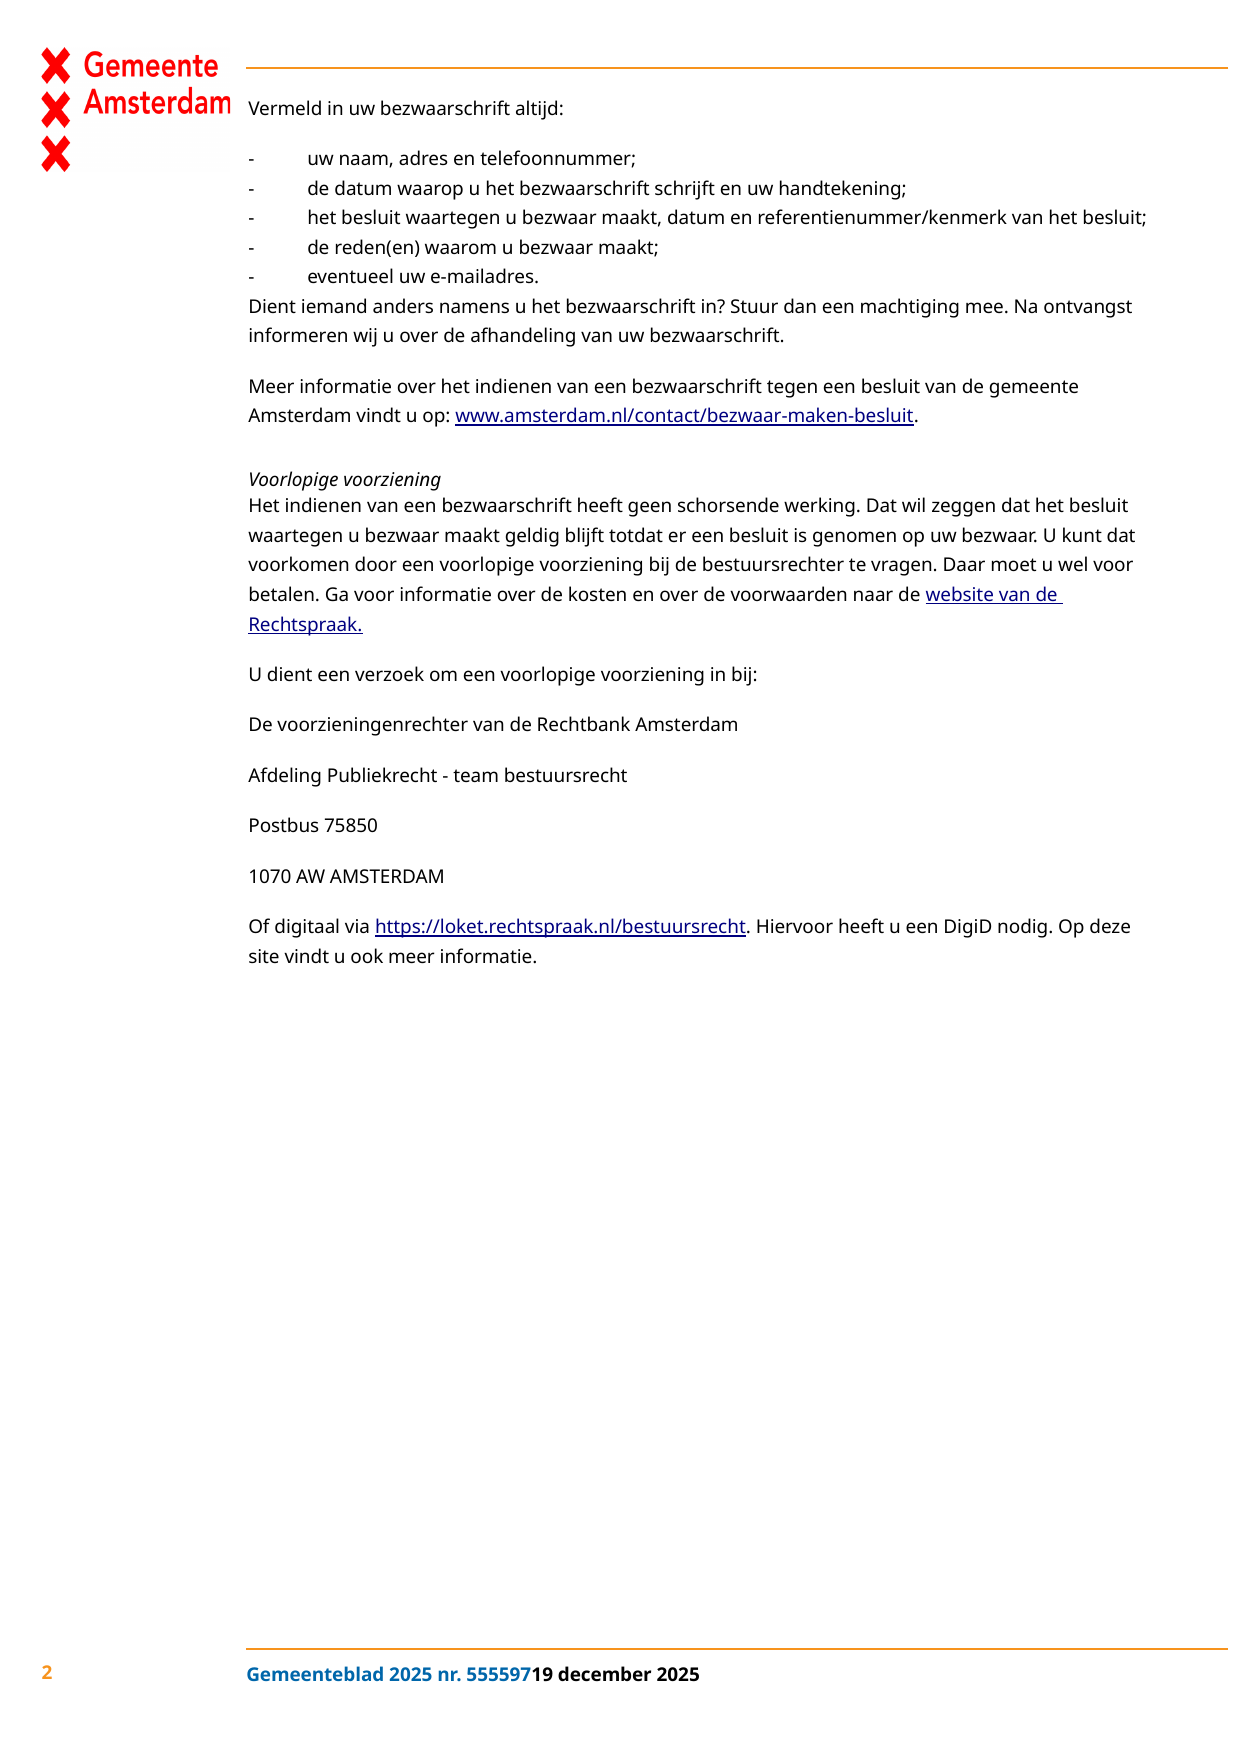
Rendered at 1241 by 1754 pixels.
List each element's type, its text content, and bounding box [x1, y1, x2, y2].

list de reden(en) waarom u bezwaar maakt; [248, 234, 1152, 260]
list eventueel uw e-mailadres. [248, 263, 1152, 289]
text Afdeling Publiekrecht - team bestuursrecht [248, 762, 1152, 788]
text Meer informatie over het indienen van een bezwaarschrift tegen een besluit van de gemeente Amsterdam vindt u op: www.amsterdam.nl/contact/bezwaar-maken-besluit. [248, 373, 1152, 428]
text De voorzieningenrechter van de Rechtbank Amsterdam [248, 712, 1152, 737]
text U dient een verzoek om een voorlopige voorziening in bij: [248, 661, 1152, 687]
text Dient iemand anders namens u het bezwaarschrift in? Stuur dan een machtiging mee. Na ontvangst informeren wij u over de afhandeling van uw bezwaarschrift. [248, 293, 1152, 348]
text 1070 AW AMSTERDAM [248, 863, 1152, 888]
text Vermeld in uw bezwaarschrift altijd: [248, 95, 1152, 121]
text Voorlopige voorziening [248, 467, 1152, 492]
text Het indienen van een bezwaarschrift heeft geen schorsende werking. Dat wil zeggen dat het besluit waartegen u bezwaar maakt geldig blijft totdat er een besluit is genomen op uw bezwaar. U kunt dat voorkomen door een voorlopige voorziening bij de bestuursrechter te vragen. Daar moet u wel voor betalen. Ga voor informatie over de kosten en over de voorwaarden naar de website van de Rechtspraak. [248, 492, 1152, 636]
list uw naam, adres en telefoonnummer; [248, 145, 1152, 171]
list de datum waarop u het bezwaarschrift schrijft en uw handtekening; [248, 175, 1152, 201]
picture [41, 47, 231, 172]
text Of digitaal via https://loket.rechtspraak.nl/bestuursrecht. Hiervoor heeft u een DigiD nodig. Op deze site vindt u ook meer informatie. [248, 913, 1152, 968]
list het besluit waartegen u bezwaar maakt, datum en referentienummer/kenmerk van het besluit; [248, 204, 1152, 230]
text Postbus 75850 [248, 812, 1152, 838]
